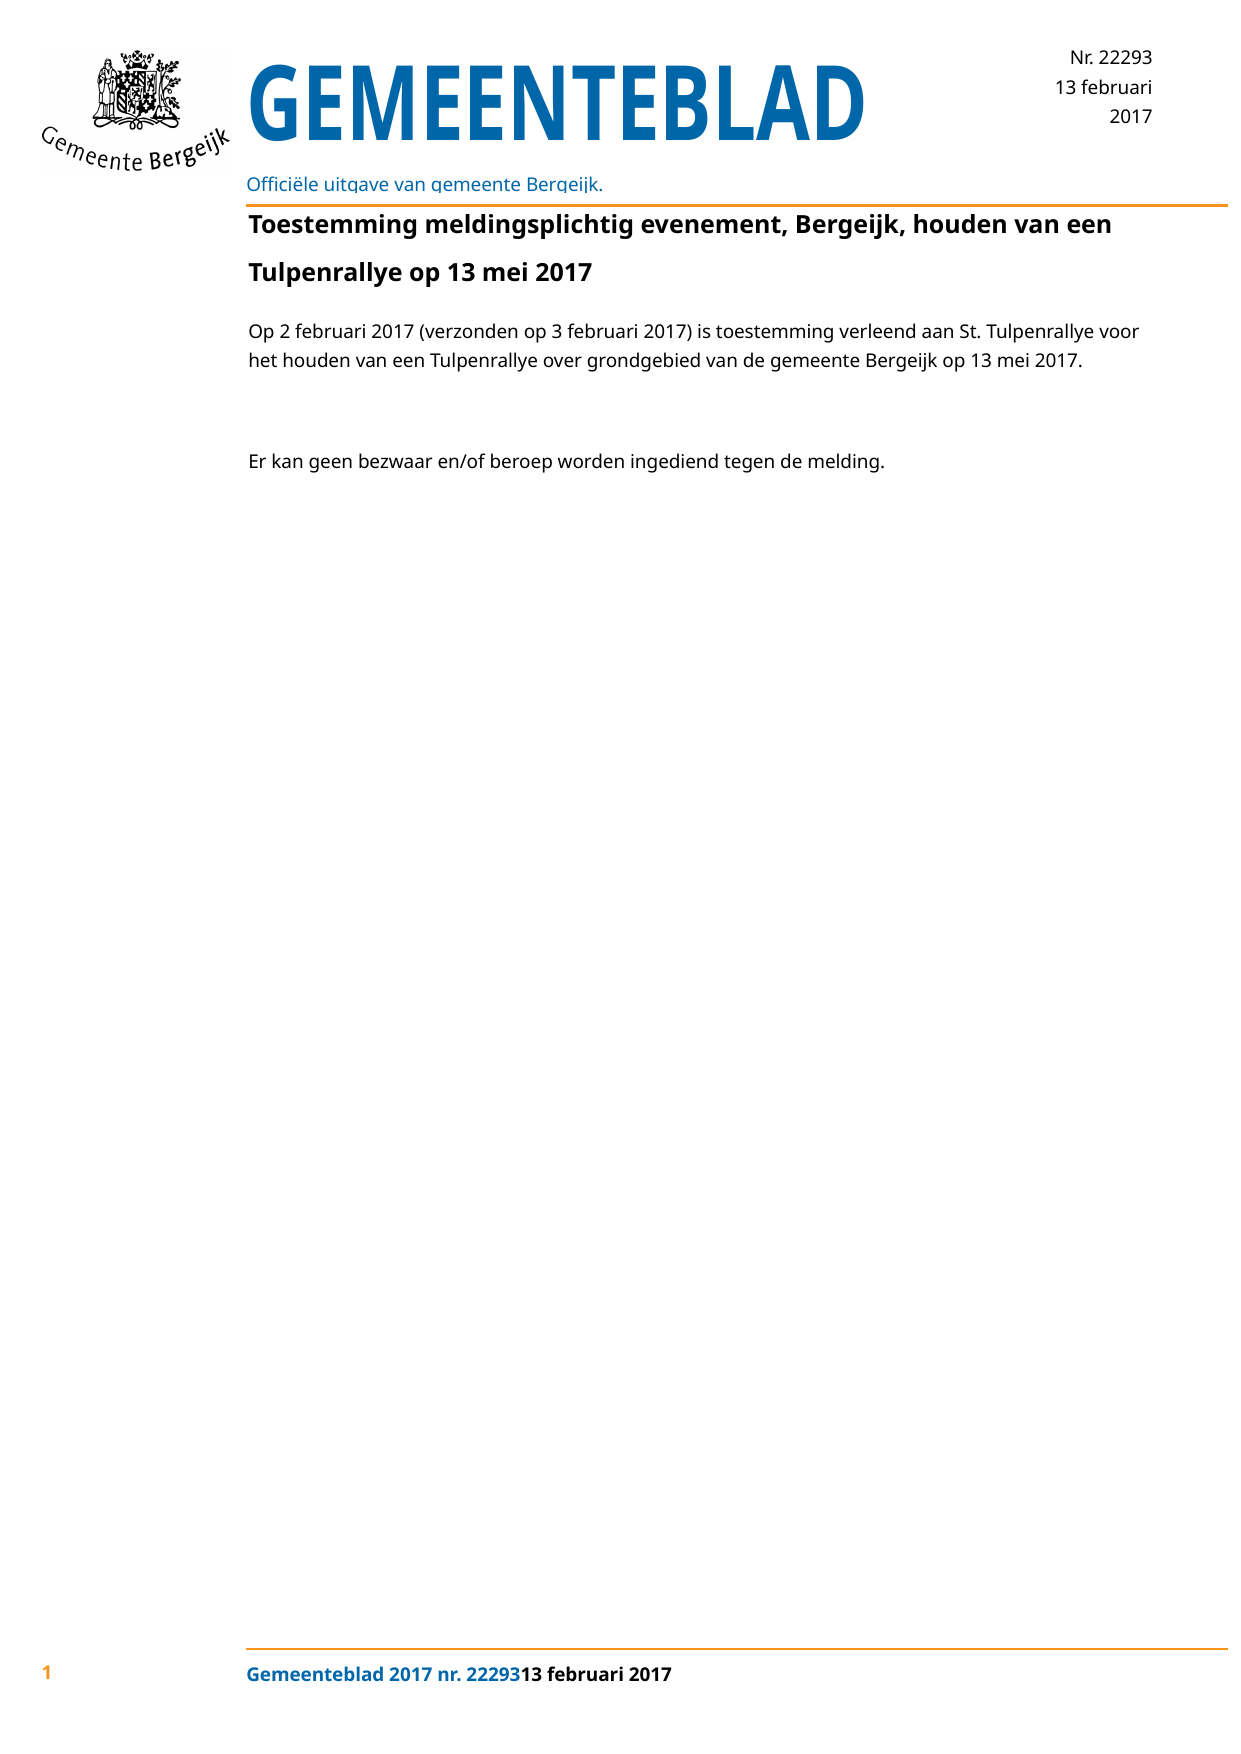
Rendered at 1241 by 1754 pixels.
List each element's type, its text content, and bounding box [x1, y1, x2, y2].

text Er kan geen bezwaar en/of beroep worden ingediend tegen de melding. [248, 448, 1152, 474]
text Toestemming meldingsplichtig evenement, Bergeijk, houden van een Tulpenrallye op 13 mei 2017 [248, 207, 1152, 288]
text Op 2 februari 2017 (verzonden op 3 februari 2017) is toestemming verleend aan St. Tulpenrallye voor het houden van een Tulpenrallye over grondgebied van de gemeente Bergeijk op 13 mei 2017. [248, 318, 1152, 373]
picture [41, 47, 231, 172]
